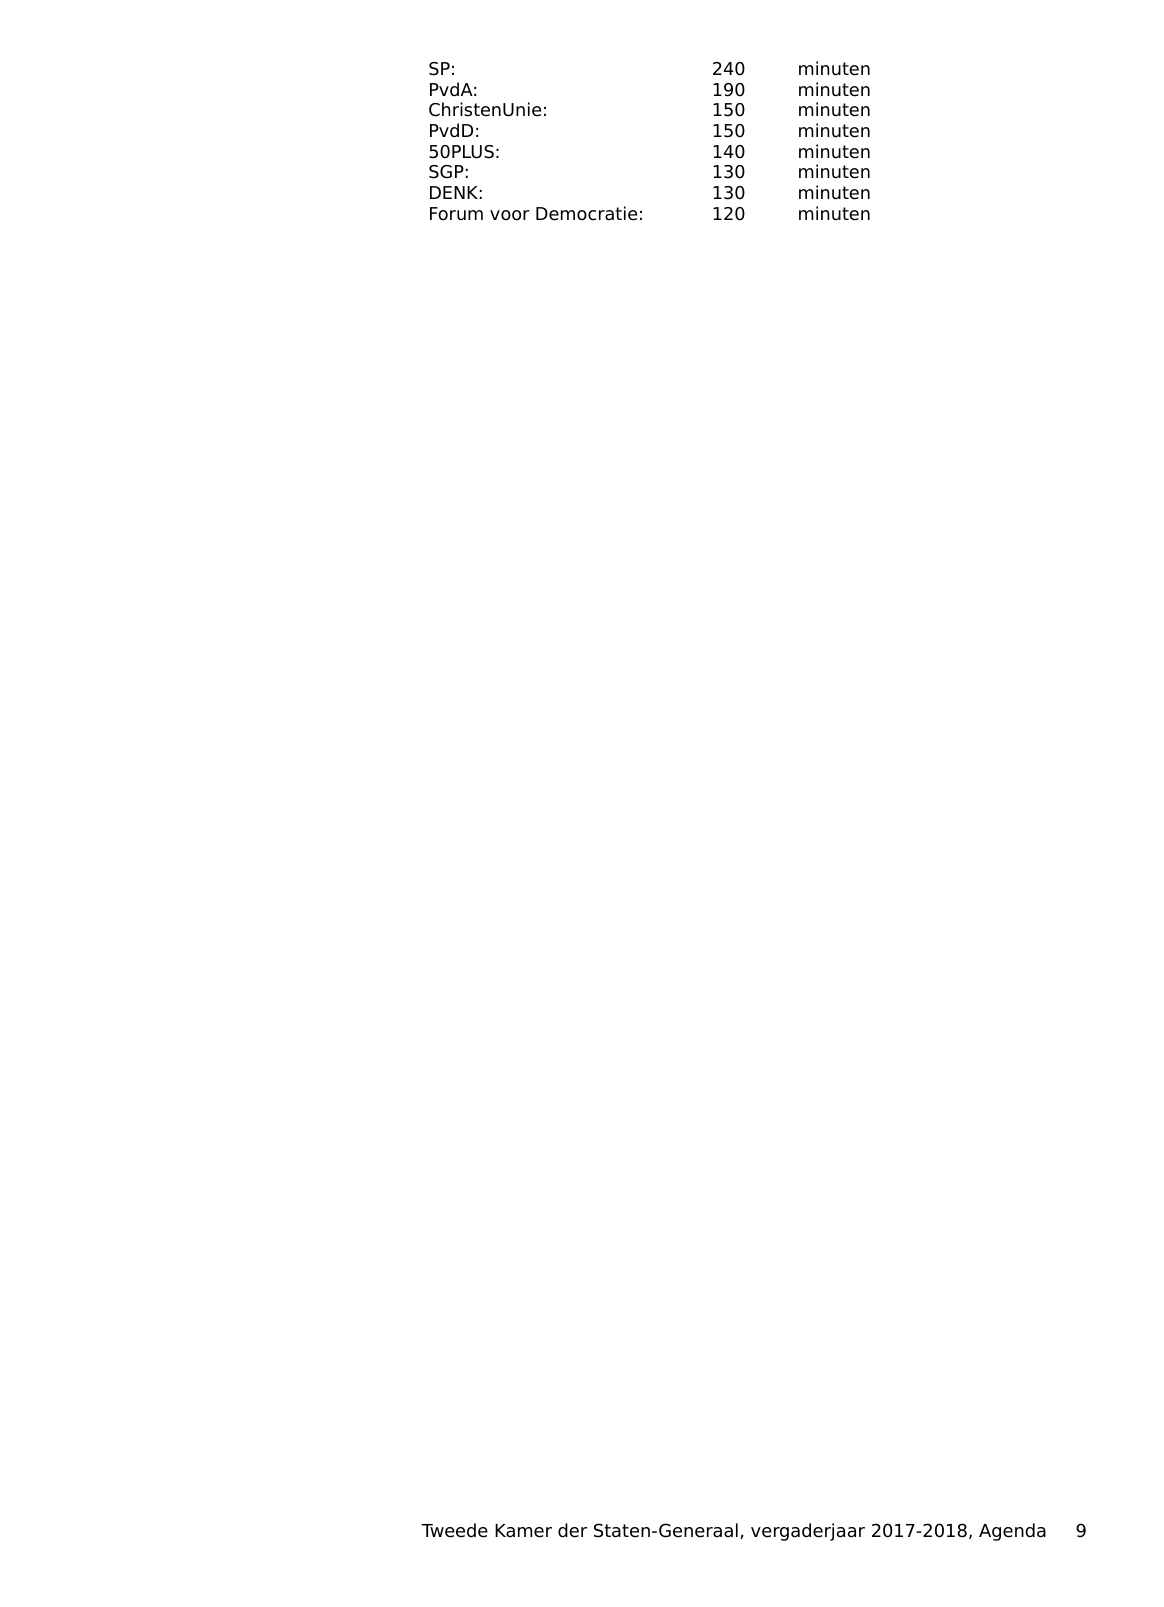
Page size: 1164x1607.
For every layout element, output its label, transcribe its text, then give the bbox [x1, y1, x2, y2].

table_cell 120 [706, 204, 791, 224]
table_cell minuten [791, 204, 1087, 224]
table_cell 150 [706, 100, 791, 121]
table_cell minuten [791, 142, 1087, 162]
table_cell 150 [706, 121, 791, 142]
table_cell minuten [791, 80, 1087, 100]
table_cell [405, 59, 422, 80]
table_cell ChristenUnie: [422, 100, 706, 121]
table_cell [77, 162, 404, 183]
table_cell PvdD: [422, 121, 706, 142]
table_cell [405, 183, 422, 203]
table_cell [77, 142, 404, 162]
table_cell minuten [791, 162, 1087, 183]
table_cell [405, 80, 422, 100]
table_cell [405, 204, 422, 224]
table_cell SGP: [422, 162, 706, 183]
table_cell [77, 100, 404, 121]
table_cell [405, 162, 422, 183]
table_cell 130 [706, 183, 791, 203]
table_cell minuten [791, 59, 1087, 80]
table_cell [405, 100, 422, 121]
table_cell minuten [791, 121, 1087, 142]
table_cell [77, 121, 404, 142]
table_cell [77, 59, 404, 80]
table_cell [77, 204, 404, 224]
table_cell 140 [706, 142, 791, 162]
table_cell DENK: [422, 183, 706, 203]
table_cell SP: [422, 59, 706, 80]
table_cell 240 [706, 59, 791, 80]
table_cell [77, 183, 404, 203]
table_cell [405, 121, 422, 142]
table_cell 190 [706, 80, 791, 100]
table_cell 130 [706, 162, 791, 183]
table_cell 50PLUS: [422, 142, 706, 162]
table_cell minuten [791, 183, 1087, 203]
table_cell [77, 80, 404, 100]
table_cell minuten [791, 100, 1087, 121]
table_cell [405, 142, 422, 162]
table_cell Forum voor Democratie: [422, 204, 706, 224]
table_cell PvdA: [422, 80, 706, 100]
